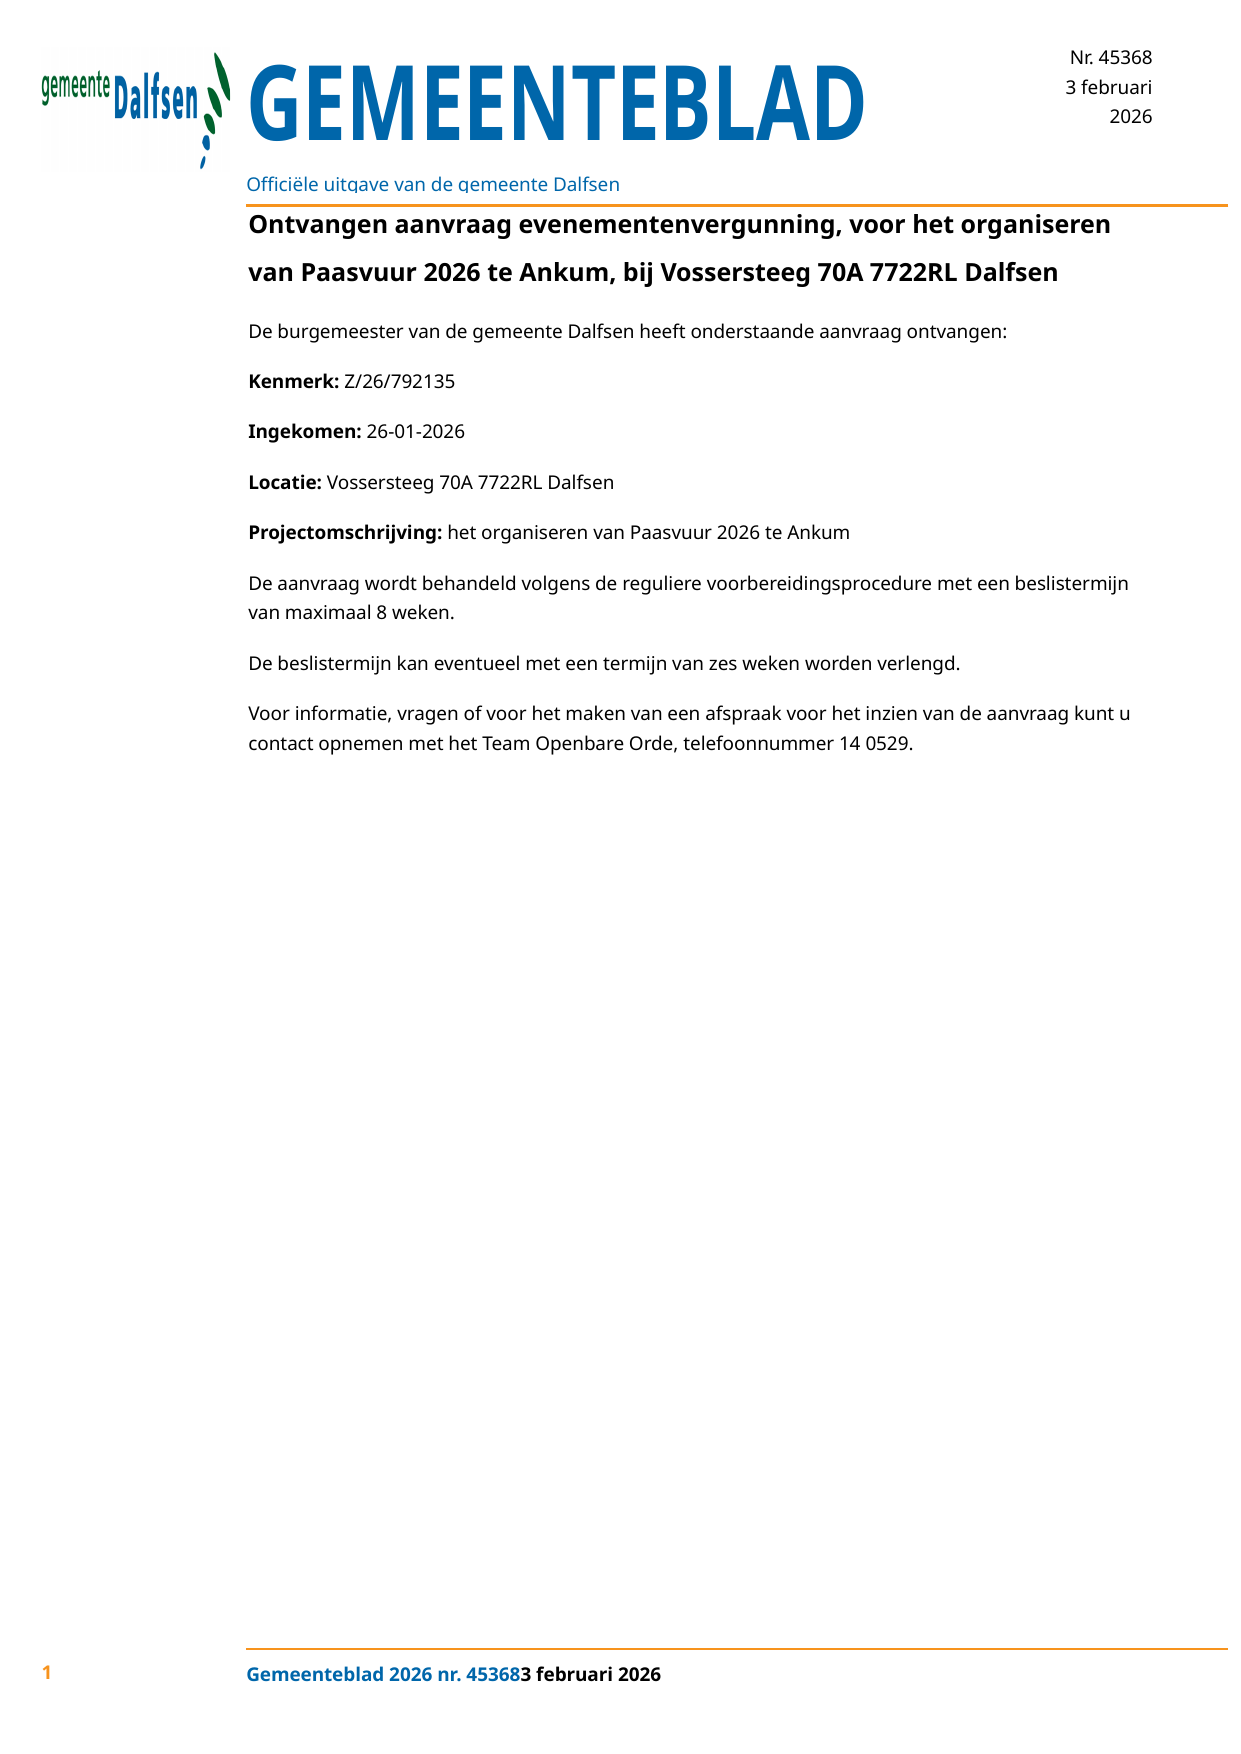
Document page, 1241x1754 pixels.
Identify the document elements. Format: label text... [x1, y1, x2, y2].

text De beslistermijn kan eventueel met een termijn van zes weken worden verlengd. [248, 650, 1152, 676]
text Kenmerk: Z/26/792135 [248, 368, 1152, 394]
text Ontvangen aanvraag evenementenvergunning, voor het organiseren van Paasvuur 2026 te Ankum, bij Vossersteeg 70A 7722RL Dalfsen [248, 207, 1152, 288]
text Projectomschrijving: het organiseren van Paasvuur 2026 te Ankum [248, 519, 1152, 545]
text Locatie: Vossersteeg 70A 7722RL Dalfsen [248, 469, 1152, 495]
picture [41, 47, 231, 172]
text Ingekomen: 26-01-2026 [248, 419, 1152, 444]
text De aanvraag wordt behandeld volgens de reguliere voorbereidingsprocedure met een beslistermijn van maximaal 8 weken. [248, 570, 1152, 625]
text De burgemeester van de gemeente Dalfsen heeft onderstaande aanvraag ontvangen: [248, 318, 1152, 344]
text Voor informatie, vragen of voor het maken van een afspraak voor het inzien van de aanvraag kunt u contact opnemen met het Team Openbare Orde, telefoonnummer 14 0529. [248, 700, 1152, 756]
